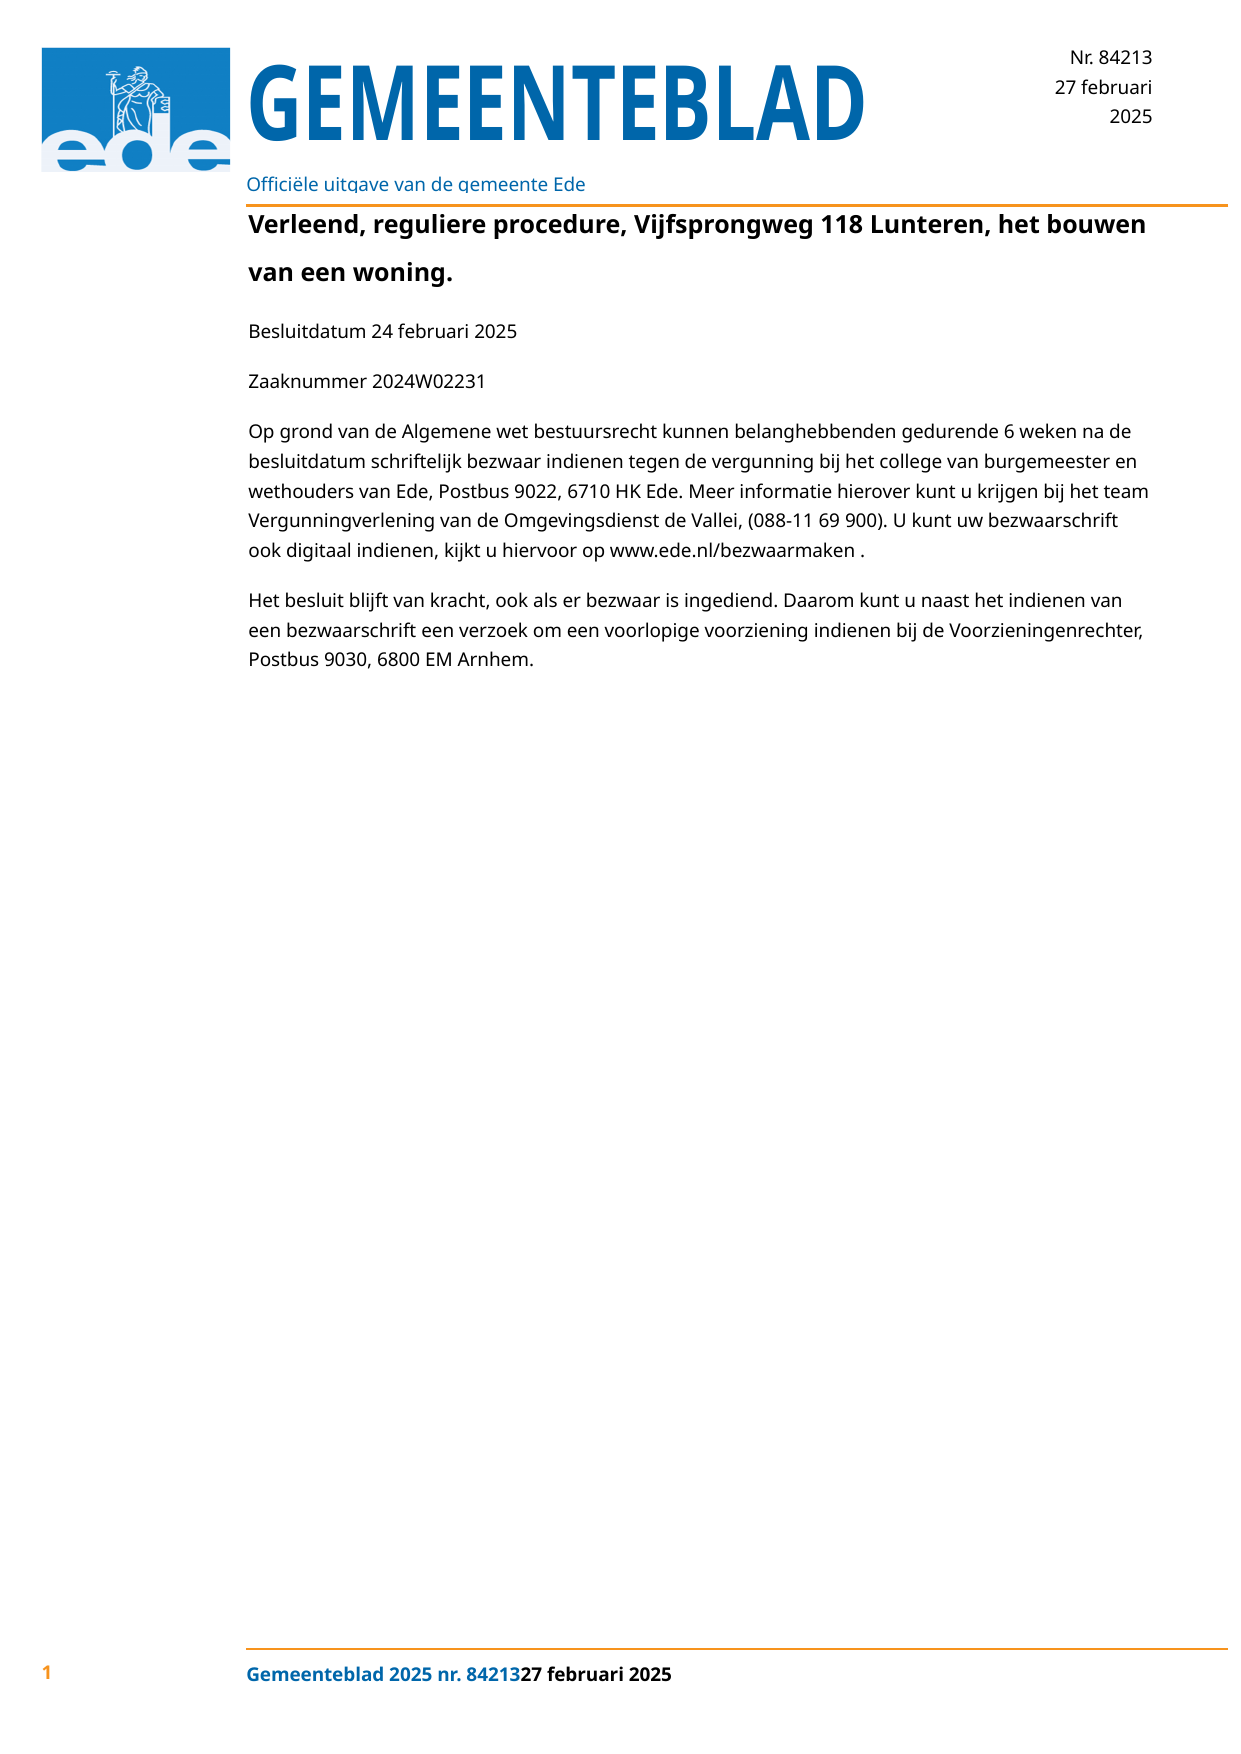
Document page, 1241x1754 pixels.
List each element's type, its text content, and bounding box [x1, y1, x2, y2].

text Besluitdatum 24 februari 2025 [248, 318, 1152, 344]
text Op grond van de Algemene wet bestuursrecht kunnen belanghebbenden gedurende 6 weken na de besluitdatum schriftelijk bezwaar indienen tegen de vergunning bij het college van burgemeester en wethouders van Ede, Postbus 9022, 6710 HK Ede. Meer informatie hierover kunt u krijgen bij het team Vergunningverlening van de Omgevingsdienst de Vallei, (088-11 69 900). U kunt uw bezwaarschrift ook digitaal indienen, kijkt u hiervoor op www.ede.nl/bezwaarmaken . [248, 419, 1152, 563]
text Verleend, reguliere procedure, Vijfsprongweg 118 Lunteren, het bouwen van een woning. [248, 207, 1152, 288]
text Het besluit blijft van kracht, ook als er bezwaar is ingediend. Daarom kunt u naast het indienen van een bezwaarschrift een verzoek om een voorlopige voorziening indienen bij de Voorzieningenrechter, Postbus 9030, 6800 EM Arnhem. [248, 587, 1152, 672]
picture [41, 47, 231, 172]
text Zaaknummer 2024W02231 [248, 368, 1152, 394]
